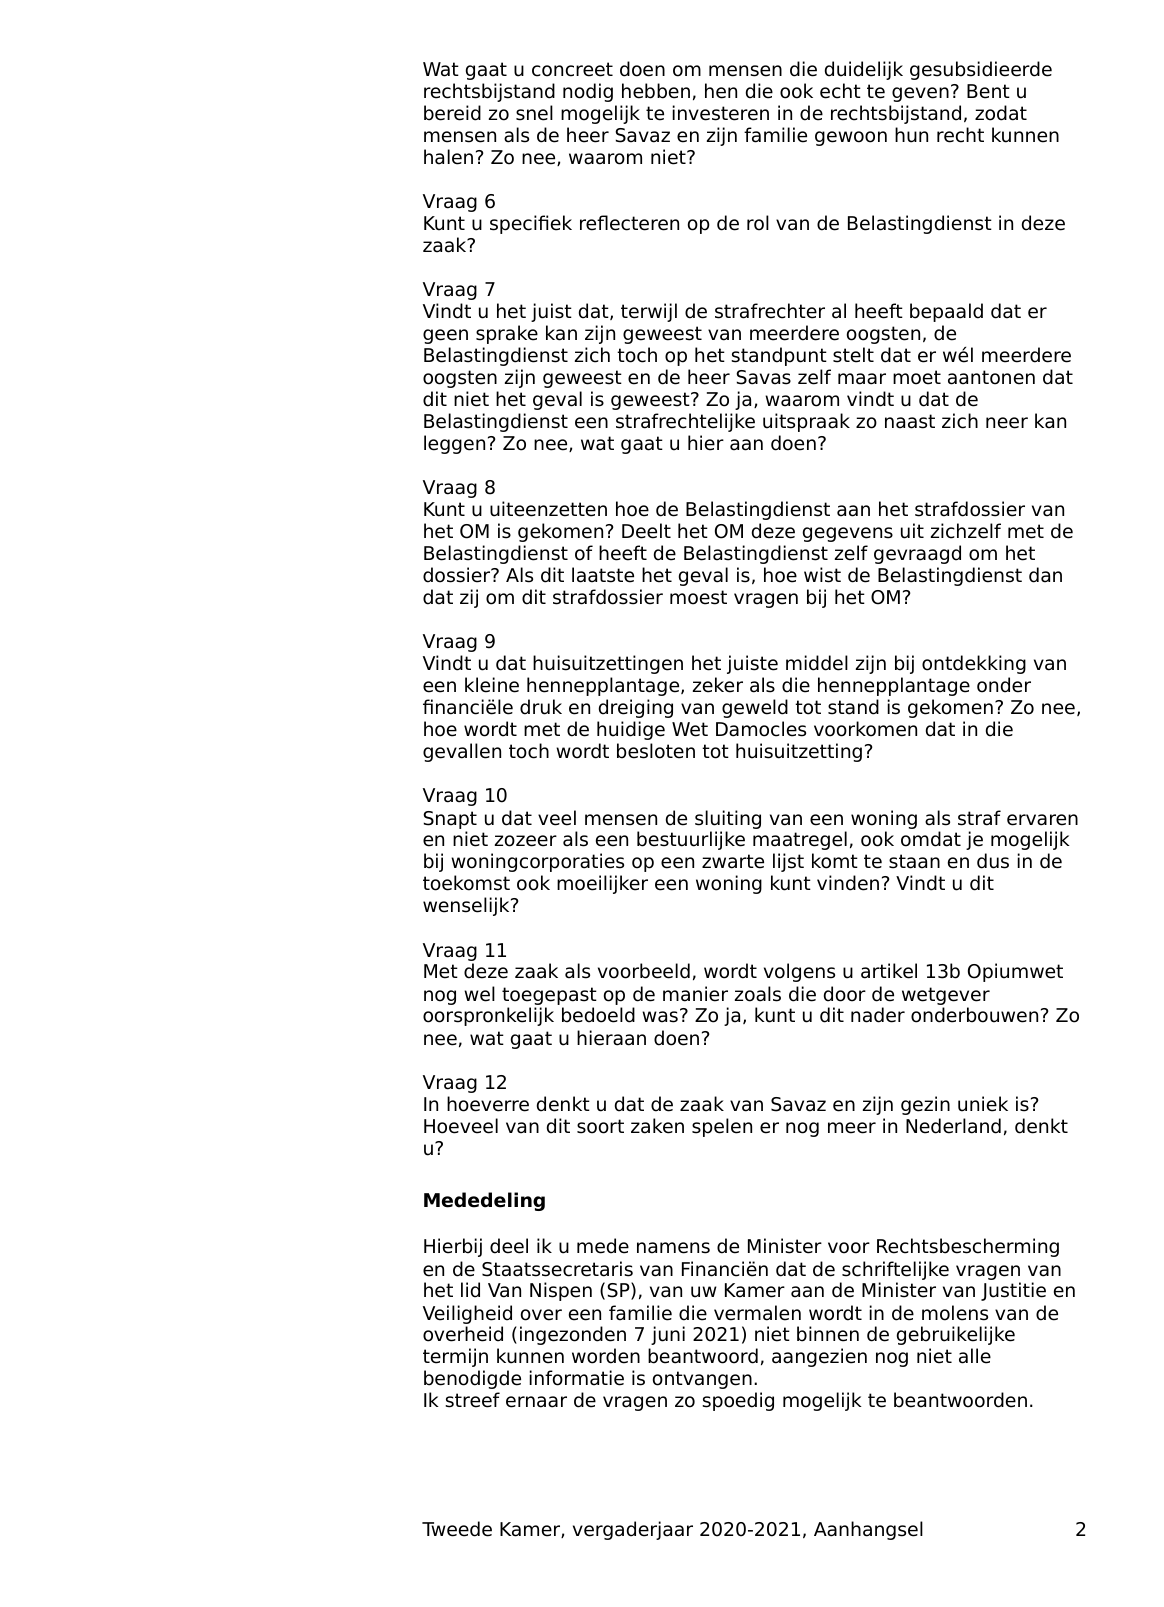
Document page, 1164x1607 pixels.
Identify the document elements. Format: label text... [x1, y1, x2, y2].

text Hierbij deel ik u mede namens de Minister voor Rechtsbescherming en de Staatssecretaris van Financiën dat de schriftelijke vragen van het lid Van Nispen (SP), van uw Kamer aan de Minister van Justitie en Veiligheid over een familie die vermalen wordt in de molens van de overheid (ingezonden 7 juni 2021) niet binnen de gebruikelijke termijn kunnen worden beantwoord, aangezien nog niet alle benodigde informatie is ontvangen. [422, 1236, 1087, 1390]
text Vraag 11 [422, 939, 1087, 961]
text Kunt u uiteenzetten hoe de Belastingdienst aan het strafdossier van het OM is gekomen? Deelt het OM deze gegevens uit zichzelf met de Belastingdienst of heeft de Belastingdienst zelf gevraagd om het dossier? Als dit laatste het geval is, hoe wist de Belastingdienst dan dat zij om dit strafdossier moest vragen bij het OM? [422, 499, 1087, 609]
text Kunt u specifiek reflecteren op de rol van de Belastingdienst in deze zaak? [422, 213, 1087, 257]
text Vraag 10 [422, 785, 1087, 807]
text Ik streef ernaar de vragen zo spoedig mogelijk te beantwoorden. [422, 1390, 1087, 1412]
text Vindt u dat huisuitzettingen het juiste middel zijn bij ontdekking van een kleine hennepplantage, zeker als die hennepplantage onder financiële druk en dreiging van geweld tot stand is gekomen? Zo nee, hoe wordt met de huidige Wet Damocles voorkomen dat in die gevallen toch wordt besloten tot huisuitzetting? [422, 653, 1087, 763]
subtitle Mededeling [422, 1189, 1087, 1211]
text Snapt u dat veel mensen de sluiting van een woning als straf ervaren en niet zozeer als een bestuurlijke maatregel, ook omdat je mogelijk bij woningcorporaties op een zwarte lijst komt te staan en dus in de toekomst ook moeilijker een woning kunt vinden? Vindt u dit wenselijk? [422, 807, 1087, 917]
text Met deze zaak als voorbeeld, wordt volgens u artikel 13b Opiumwet nog wel toegepast op de manier zoals die door de wetgever oorspronkelijk bedoeld was? Zo ja, kunt u dit nader onderbouwen? Zo nee, wat gaat u hieraan doen? [422, 961, 1087, 1049]
text Vraag 8 [422, 477, 1087, 499]
text Vraag 7 [422, 279, 1087, 301]
text Vindt u het juist dat, terwijl de strafrechter al heeft bepaald dat er geen sprake kan zijn geweest van meerdere oogsten, de Belastingdienst zich toch op het standpunt stelt dat er wél meerdere oogsten zijn geweest en de heer Savas zelf maar moet aantonen dat dit niet het geval is geweest? Zo ja, waarom vindt u dat de Belastingdienst een strafrechtelijke uitspraak zo naast zich neer kan leggen? Zo nee, wat gaat u hier aan doen? [422, 301, 1087, 455]
text Vraag 12 [422, 1072, 1087, 1093]
text Vraag 6 [422, 191, 1087, 213]
text Vraag 9 [422, 631, 1087, 653]
text Wat gaat u concreet doen om mensen die duidelijk gesubsidieerde rechtsbijstand nodig hebben, hen die ook echt te geven? Bent u bereid zo snel mogelijk te investeren in de rechtsbijstand, zodat mensen als de heer Savaz en zijn familie gewoon hun recht kunnen halen? Zo nee, waarom niet? [422, 59, 1087, 169]
text In hoeverre denkt u dat de zaak van Savaz en zijn gezin uniek is? Hoeveel van dit soort zaken spelen er nog meer in Nederland, denkt u? [422, 1093, 1087, 1159]
